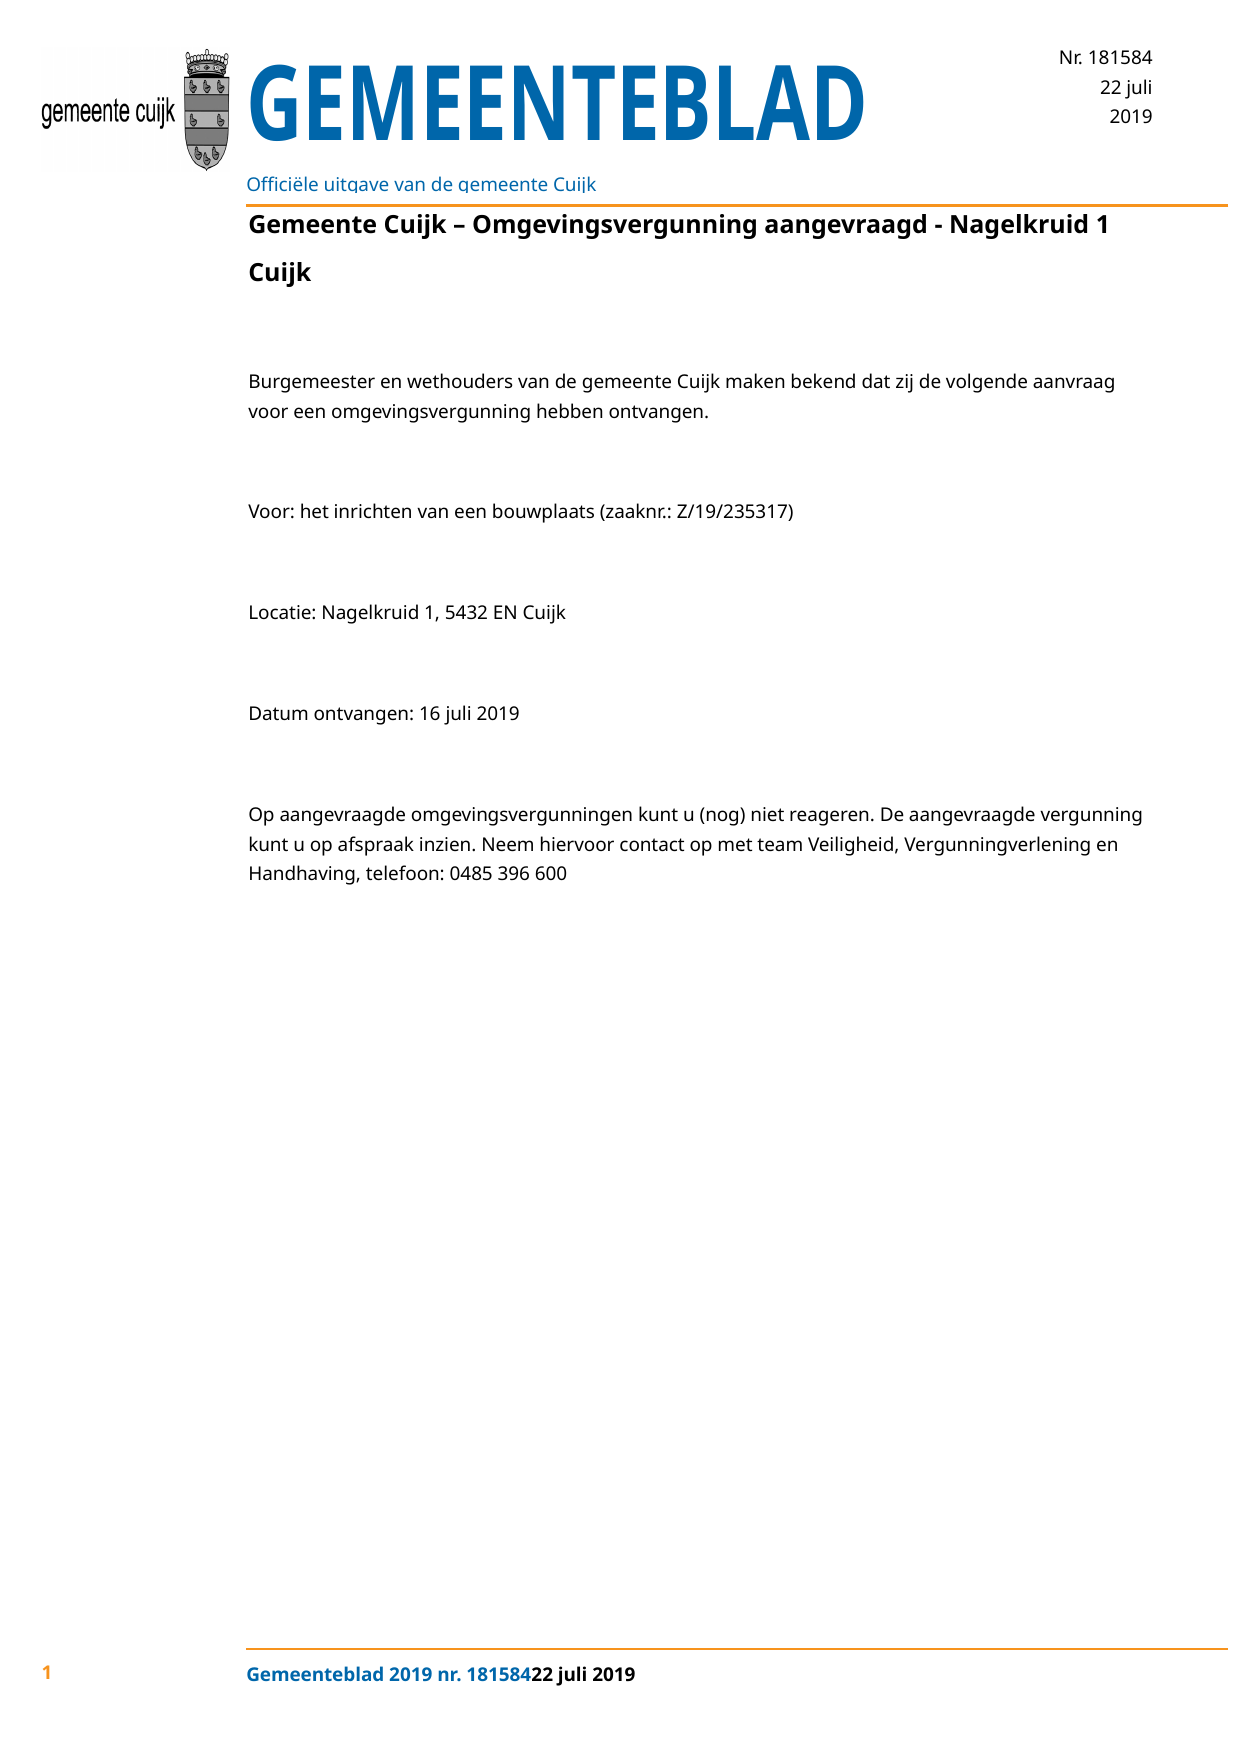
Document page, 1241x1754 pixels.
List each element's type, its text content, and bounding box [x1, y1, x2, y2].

text Voor: het inrichten van een bouwplaats (zaaknr.: Z/19/235317) [248, 499, 1152, 524]
text Datum ontvangen: 16 juli 2019 [248, 700, 1152, 726]
text Gemeente Cuijk – Omgevingsvergunning aangevraagd - Nagelkruid 1 Cuijk [248, 207, 1152, 288]
text Op aangevraagde omgevingsvergunningen kunt u (nog) niet reageren. De aangevraagde vergunning kunt u op afspraak inzien. Neem hiervoor contact op met team Veiligheid, Vergunningverlening en Handhaving, telefoon: 0485 396 600 [248, 801, 1152, 886]
text Burgemeester en wethouders van de gemeente Cuijk maken bekend dat zij de volgende aanvraag voor een omgevingsvergunning hebben ontvangen. [248, 368, 1152, 424]
picture [41, 47, 231, 172]
text Locatie: Nagelkruid 1, 5432 EN Cuijk [248, 599, 1152, 625]
